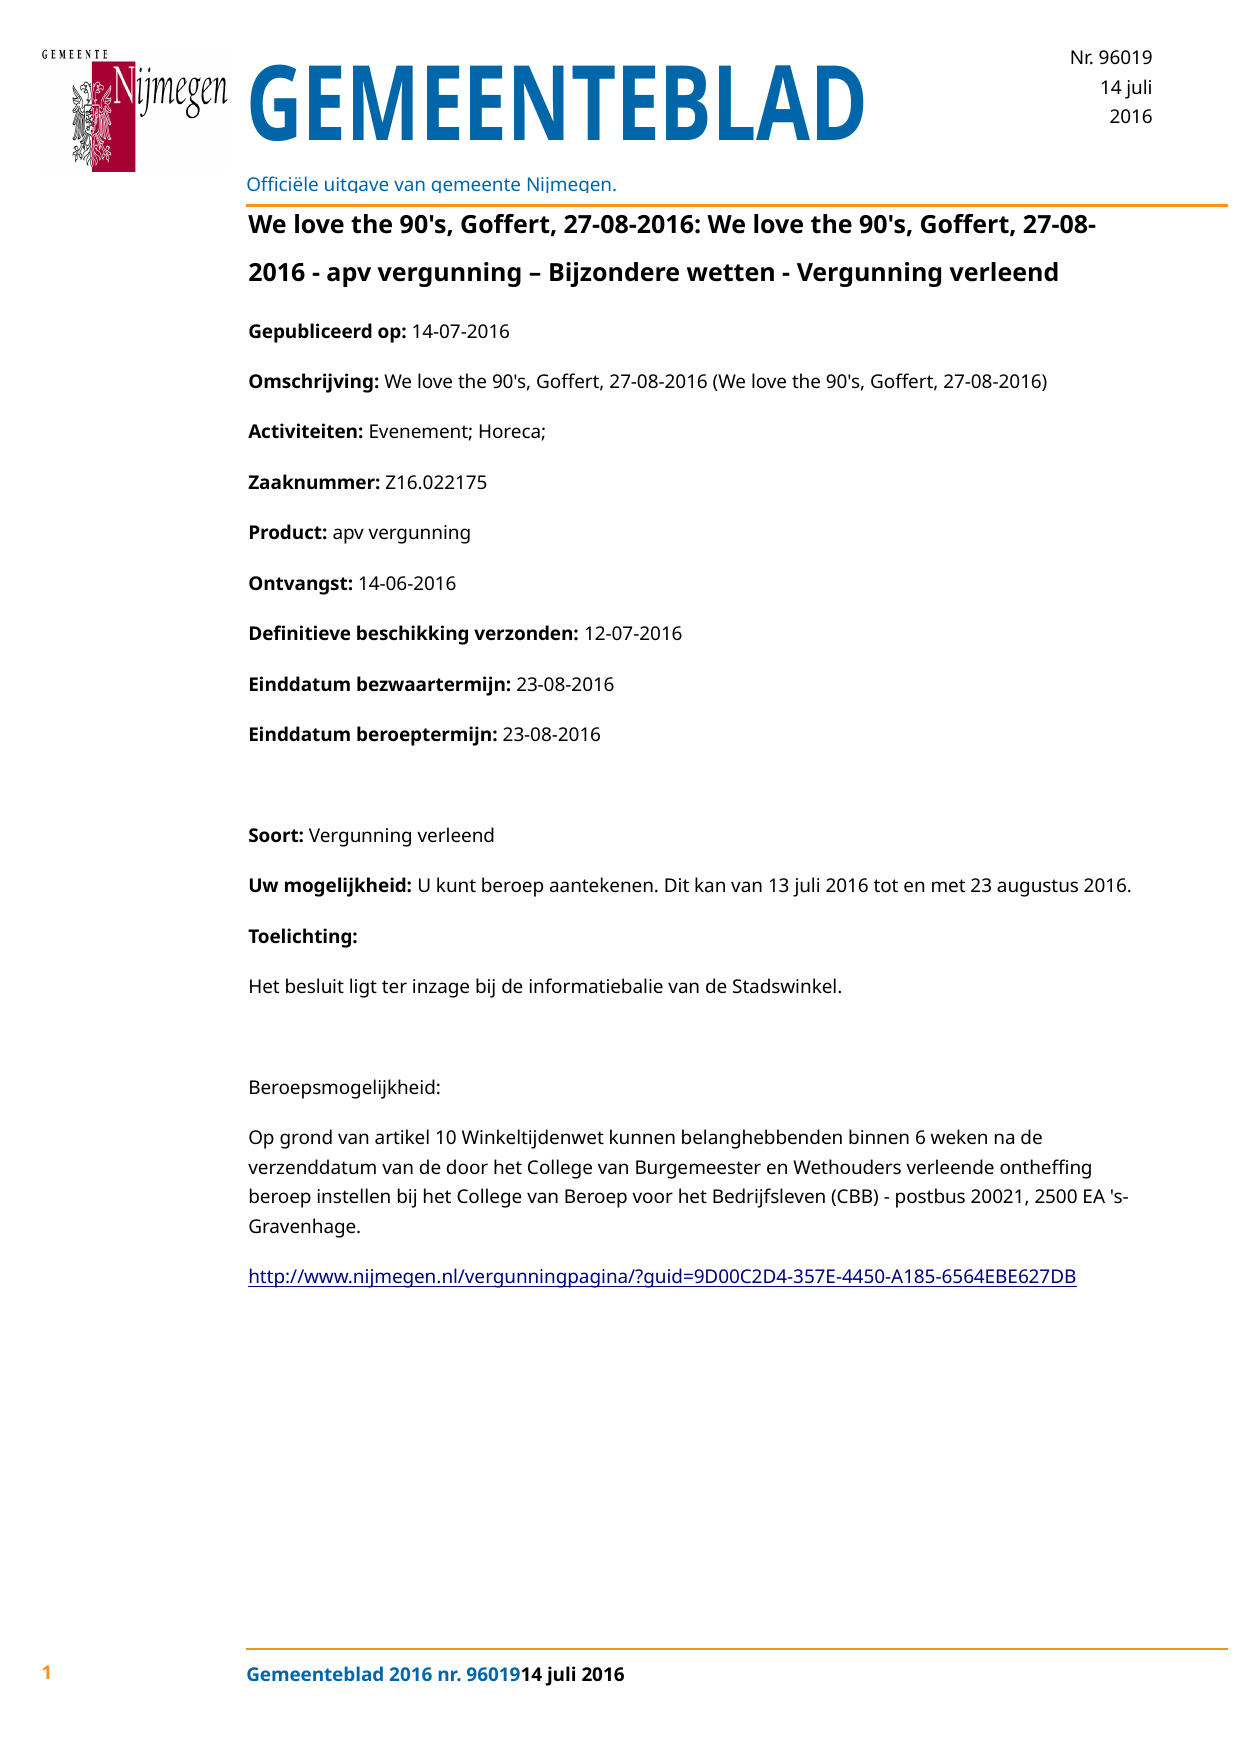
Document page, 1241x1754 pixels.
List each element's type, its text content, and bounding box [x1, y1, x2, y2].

text Uw mogelijkheid: U kunt beroep aantekenen. Dit kan van 13 juli 2016 tot en met 23 augustus 2016. [248, 872, 1152, 898]
text We love the 90's, Goffert, 27-08-2016: We love the 90's, Goffert, 27-08-2016 - apv vergunning – Bijzondere wetten - Vergunning verleend [248, 207, 1152, 288]
picture [41, 47, 231, 172]
text Omschrijving: We love the 90's, Goffert, 27-08-2016 (We love the 90's, Goffert, 27-08-2016) [248, 368, 1152, 394]
text Zaaknummer: Z16.022175 [248, 469, 1152, 495]
text Einddatum beroeptermijn: 23-08-2016 [248, 721, 1152, 747]
text http://www.nijmegen.nl/vergunningpagina/?guid=9D00C2D4-357E-4450-A185-6564EBE627DB [248, 1264, 1152, 1289]
text Product: apv vergunning [248, 519, 1152, 545]
text Einddatum bezwaartermijn: 23-08-2016 [248, 671, 1152, 697]
text Het besluit ligt ter inzage bij de informatiebalie van de Stadswinkel. [248, 973, 1152, 999]
text Ontvangst: 14-06-2016 [248, 570, 1152, 596]
text Gepubliceerd op: 14-07-2016 [248, 318, 1152, 344]
text Toelichting: [248, 923, 1152, 949]
text Definitieve beschikking verzonden: 12-07-2016 [248, 620, 1152, 646]
text Beroepsmogelijkheid: [248, 1074, 1152, 1100]
text Op grond van artikel 10 Winkeltijdenwet kunnen belanghebbenden binnen 6 weken na de verzenddatum van de door het College van Burgemeester en Wethouders verleende ontheffing beroep instellen bij het College van Beroep voor het Bedrijfsleven (CBB) - postbus 20021, 2500 EA 's-Gravenhage. [248, 1124, 1152, 1239]
text Soort: Vergunning verleend [248, 822, 1152, 848]
text Activiteiten: Evenement; Horeca; [248, 419, 1152, 444]
